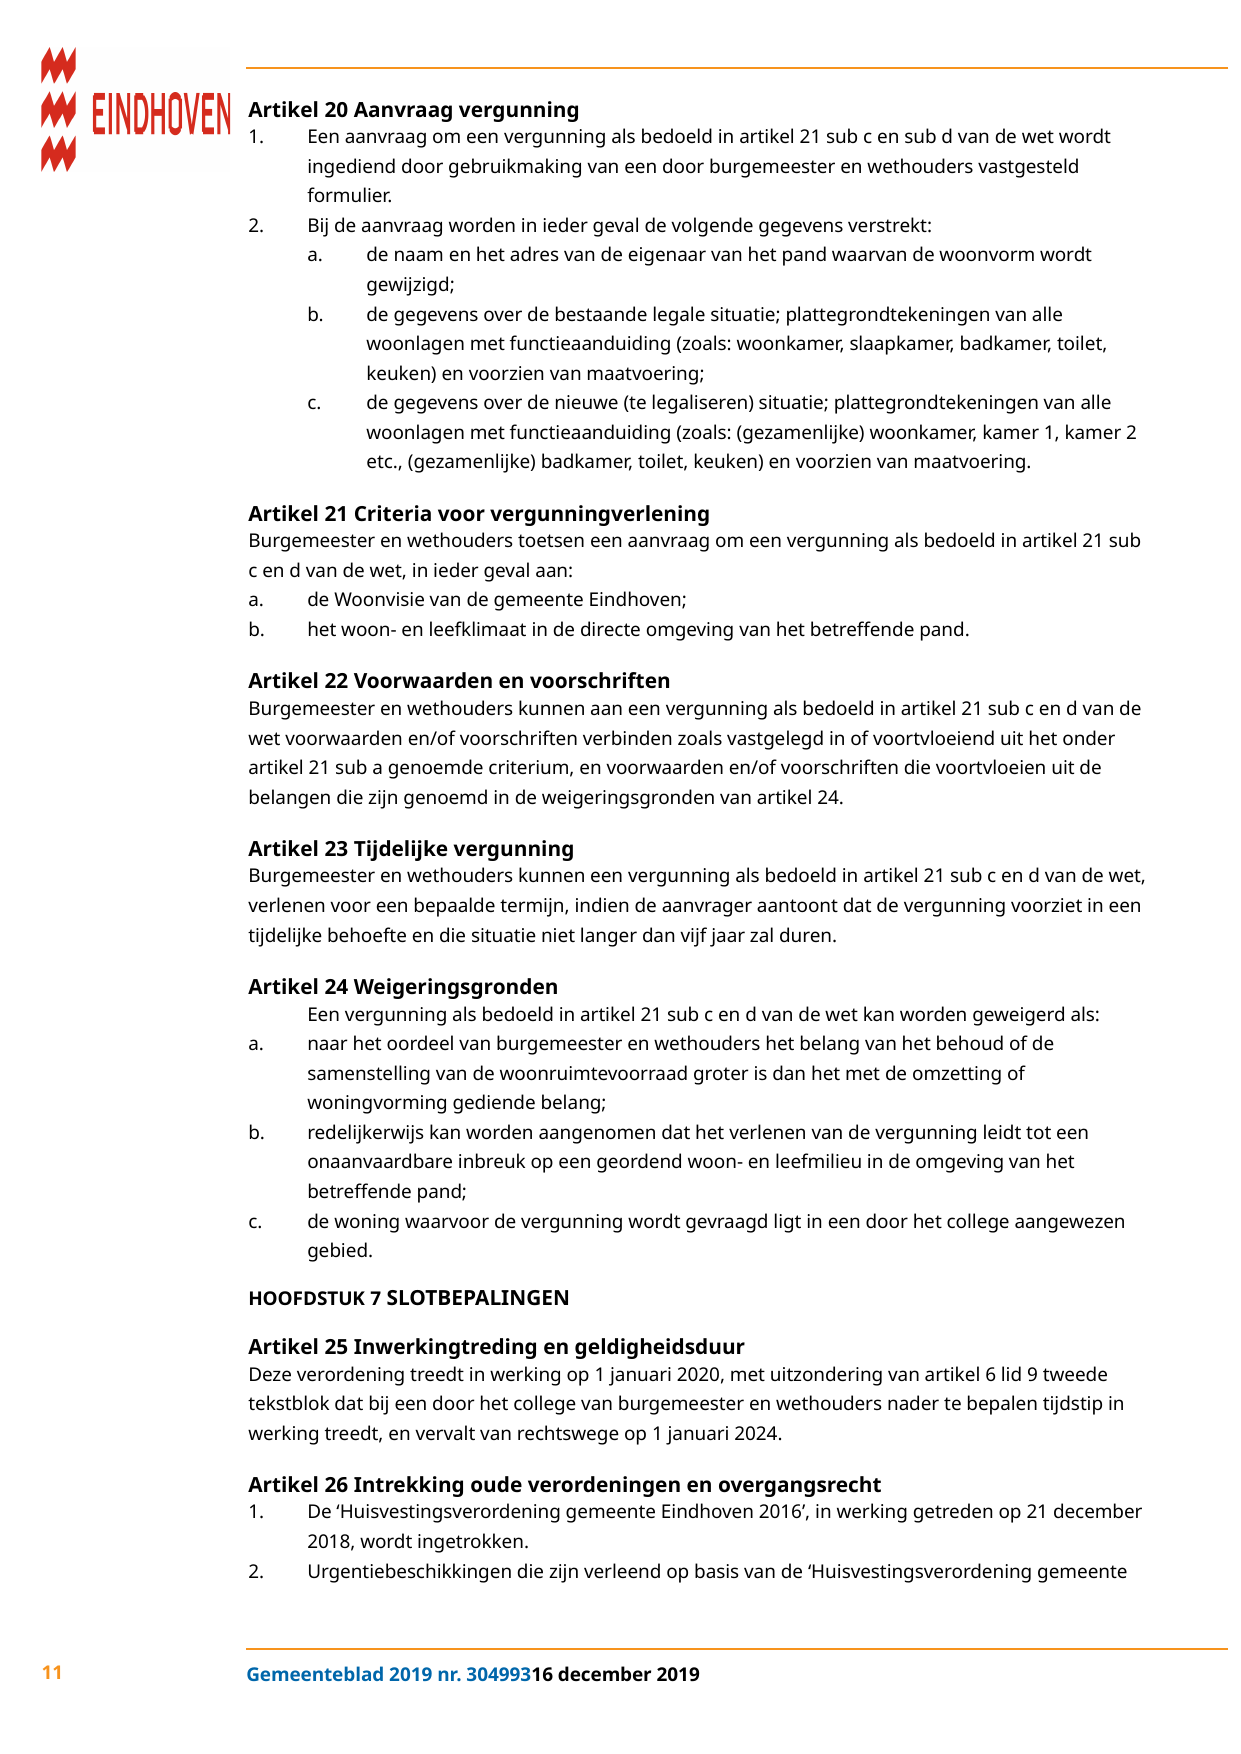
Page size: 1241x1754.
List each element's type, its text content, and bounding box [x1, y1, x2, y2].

list naar het oordeel van burgemeester en wethouders het belang van het behoud of de samenstelling van de woonruimtevoorraad groter is dan het met de omzetting of woningvorming gediende belang; [248, 1030, 1152, 1115]
list de Woonvisie van de gemeente Eindhoven; [248, 587, 1152, 612]
list Een vergunning als bedoeld in artikel 21 sub c en d van de wet kan worden geweigerd als: [248, 1001, 1152, 1026]
list Urgentiebeschikkingen die zijn verleend op basis van de ‘Huisvestingsverordening gemeente [248, 1558, 1152, 1584]
text Deze verordening treedt in werking op 1 januari 2020, met uitzondering van artikel 6 lid 9 tweede tekstblok dat bij een door het college van burgemeester en wethouders nader te bepalen tijdstip in werking treedt, en vervalt van rechtswege op 1 januari 2024. [248, 1361, 1152, 1446]
list De ‘Huisvestingsverordening gemeente Eindhoven 2016’, in werking getreden op 21 december 2018, wordt ingetrokken. [248, 1499, 1152, 1554]
list de gegevens over de nieuwe (te legaliseren) situatie; plattegrondtekeningen van alle woonlagen met functieaanduiding (zoals: (gezamenlijke) woonkamer, kamer 1, kamer 2 etc., (gezamenlijke) badkamer, toilet, keuken) en voorzien van maatvoering. [307, 389, 1152, 474]
text HOOFDSTUK 7 SLOTBEPALINGEN [248, 1283, 1152, 1311]
text Burgemeester en wethouders kunnen een vergunning als bedoeld in artikel 21 sub c en d van de wet, verlenen voor een bepaalde termijn, indien de aanvrager aantoont dat de vergunning voorziet in een tijdelijke behoefte en die situatie niet langer dan vijf jaar zal duren. [248, 863, 1152, 948]
text Artikel 21 Criteria voor vergunningverlening [248, 499, 1152, 527]
text Artikel 22 Voorwaarden en voorschriften [248, 667, 1152, 695]
text Burgemeester en wethouders kunnen aan een vergunning als bedoeld in artikel 21 sub c en d van de wet voorwaarden en/of voorschriften verbinden zoals vastgelegd in of voortvloeiend uit het onder artikel 21 sub a genoemde criterium, en voorwaarden en/of voorschriften die voortvloeien uit de belangen die zijn genoemd in de weigeringsgronden van artikel 24. [248, 695, 1152, 809]
text Artikel 23 Tijdelijke vergunning [248, 834, 1152, 863]
text Burgemeester en wethouders toetsen een aanvraag om een vergunning als bedoeld in artikel 21 sub c en d van de wet, in ieder geval aan: [248, 527, 1152, 583]
list redelijkerwijs kan worden aangenomen dat het verlenen van de vergunning leidt tot een onaanvaardbare inbreuk op een geordend woon- en leefmilieu in de omgeving van het betreffende pand; [248, 1119, 1152, 1204]
list het woon- en leefklimaat in de directe omgeving van het betreffende pand. [248, 616, 1152, 642]
list Bij de aanvraag worden in ieder geval de volgende gegevens verstrekt: [248, 212, 1152, 238]
text Artikel 24 Weigeringsgronden [248, 972, 1152, 1001]
list de naam en het adres van de eigenaar van het pand waarvan de woonvorm wordt gewijzigd; [307, 242, 1152, 297]
picture [41, 47, 231, 172]
list de woning waarvoor de vergunning wordt gevraagd ligt in een door het college aangewezen gebied. [248, 1208, 1152, 1263]
text Artikel 26 Intrekking oude verordeningen en overgangsrecht [248, 1470, 1152, 1499]
list Een aanvraag om een vergunning als bedoeld in artikel 21 sub c en sub d van de wet wordt ingediend door gebruikmaking van een door burgemeester en wethouders vastgesteld formulier. [248, 123, 1152, 208]
text Artikel 20 Aanvraag vergunning [248, 95, 1152, 123]
text Artikel 25 Inwerkingtreding en geldigheidsduur [248, 1332, 1152, 1361]
list de gegevens over de bestaande legale situatie; plattegrondtekeningen van alle woonlagen met functieaanduiding (zoals: woonkamer, slaapkamer, badkamer, toilet, keuken) en voorzien van maatvoering; [307, 301, 1152, 386]
